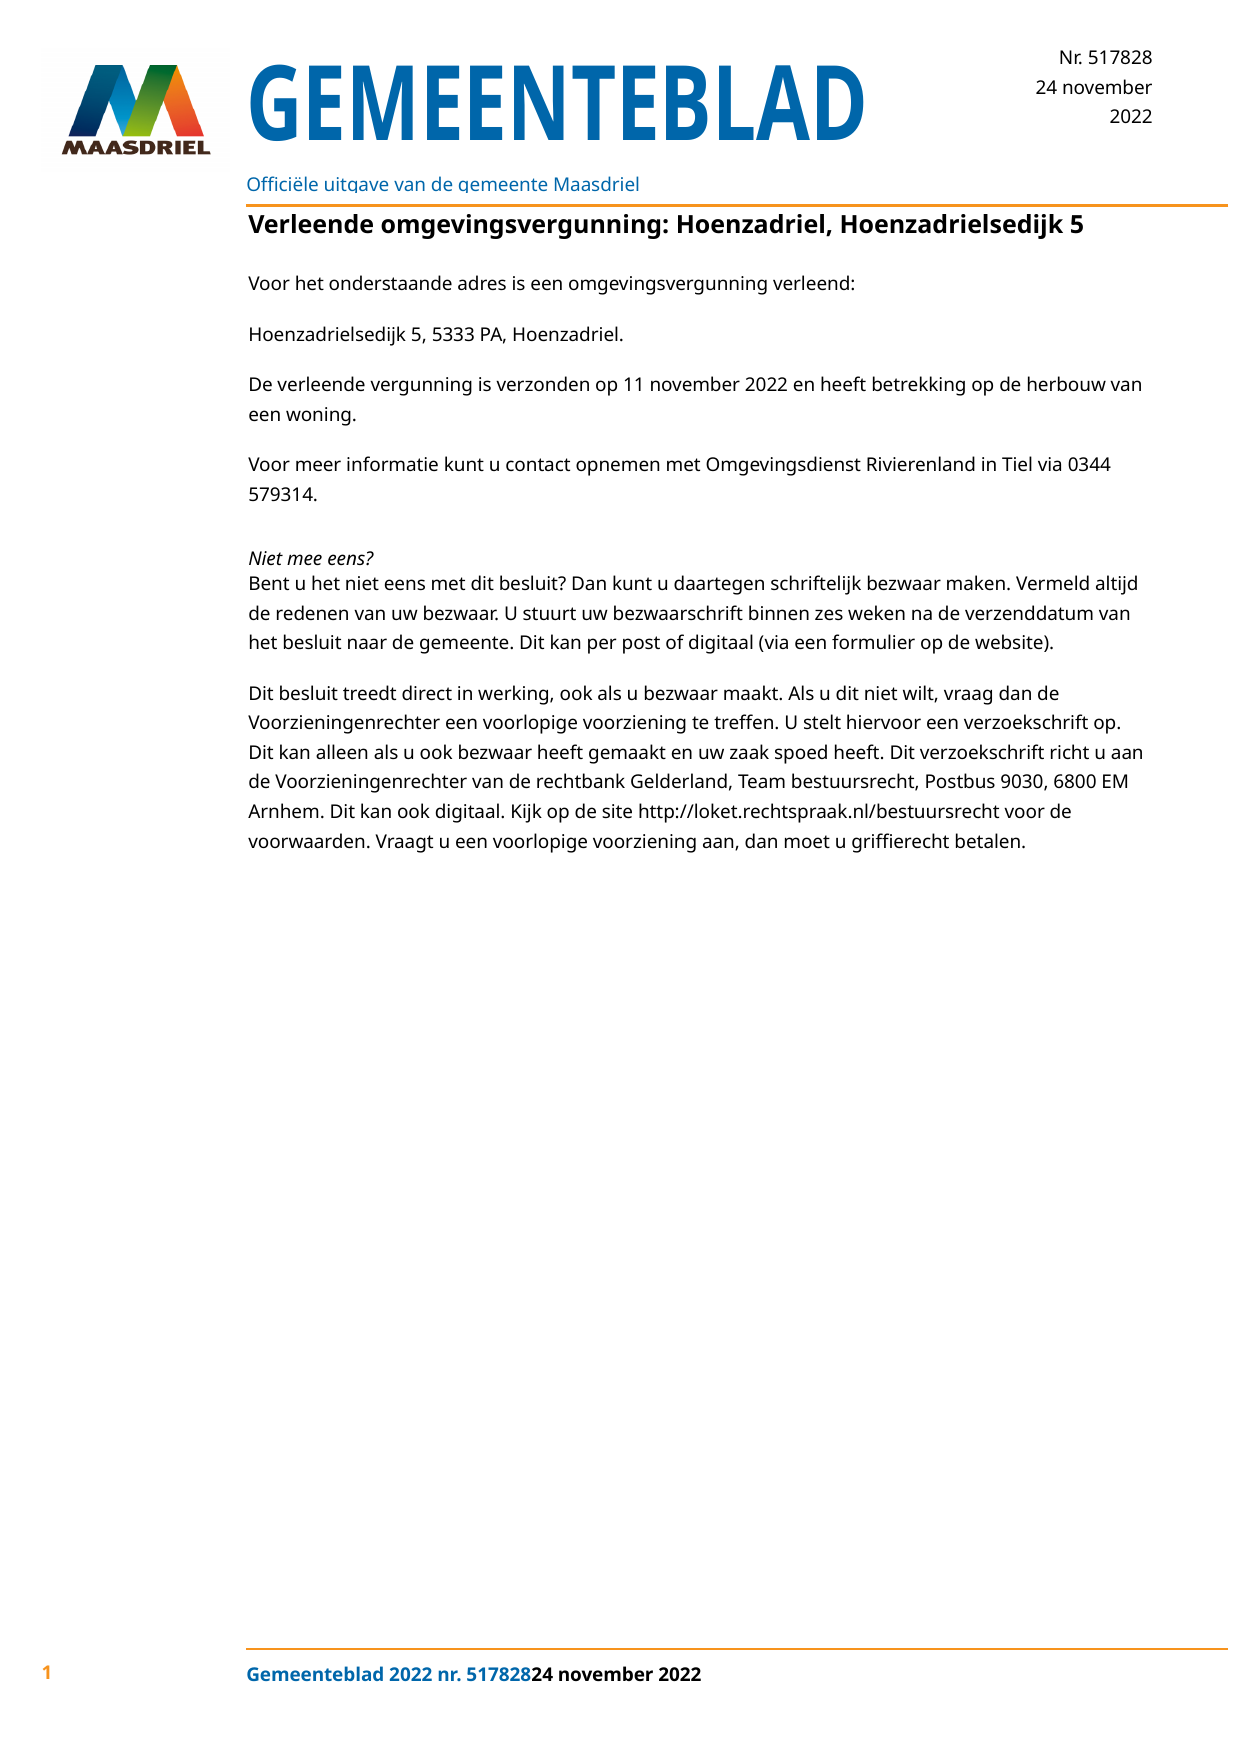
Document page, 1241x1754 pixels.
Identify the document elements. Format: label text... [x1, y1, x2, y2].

text Voor het onderstaande adres is een omgevingsvergunning verleend: [248, 270, 1152, 296]
text Niet mee eens? [248, 545, 1152, 570]
picture [41, 47, 231, 172]
text Bent u het niet eens met dit besluit? Dan kunt u daartegen schriftelijk bezwaar maken. Vermeld altijd de redenen van uw bezwaar. U stuurt uw bezwaarschrift binnen zes weken na de verzenddatum van het besluit naar de gemeente. Dit kan per post of digitaal (via een formulier op de website). [248, 570, 1152, 655]
text De verleende vergunning is verzonden op 11 november 2022 en heeft betrekking op de herbouw van een woning. [248, 371, 1152, 426]
text Dit besluit treedt direct in werking, ook als u bezwaar maakt. Als u dit niet wilt, vraag dan de Voorzieningenrechter een voorlopige voorziening te treffen. U stelt hiervoor een verzoekschrift op. Dit kan alleen als u ook bezwaar heeft gemaakt en uw zaak spoed heeft. Dit verzoekschrift richt u aan de Voorzieningenrechter van de rechtbank Gelderland, Team bestuursrecht, Postbus 9030, 6800 EM Arnhem. Dit kan ook digitaal. Kijk op de site http://loket.rechtspraak.nl/bestuursrecht voor de voorwaarden. Vraagt u een voorlopige voorziening aan, dan moet u griffierecht betalen. [248, 680, 1152, 854]
text Voor meer informatie kunt u contact opnemen met Omgevingsdienst Rivierenland in Tiel via 0344 579314. [248, 451, 1152, 506]
text Verleende omgevingsvergunning: Hoenzadriel, Hoenzadrielsedijk 5 [248, 207, 1152, 241]
text Hoenzadrielsedijk 5, 5333 PA, Hoenzadriel. [248, 321, 1152, 346]
